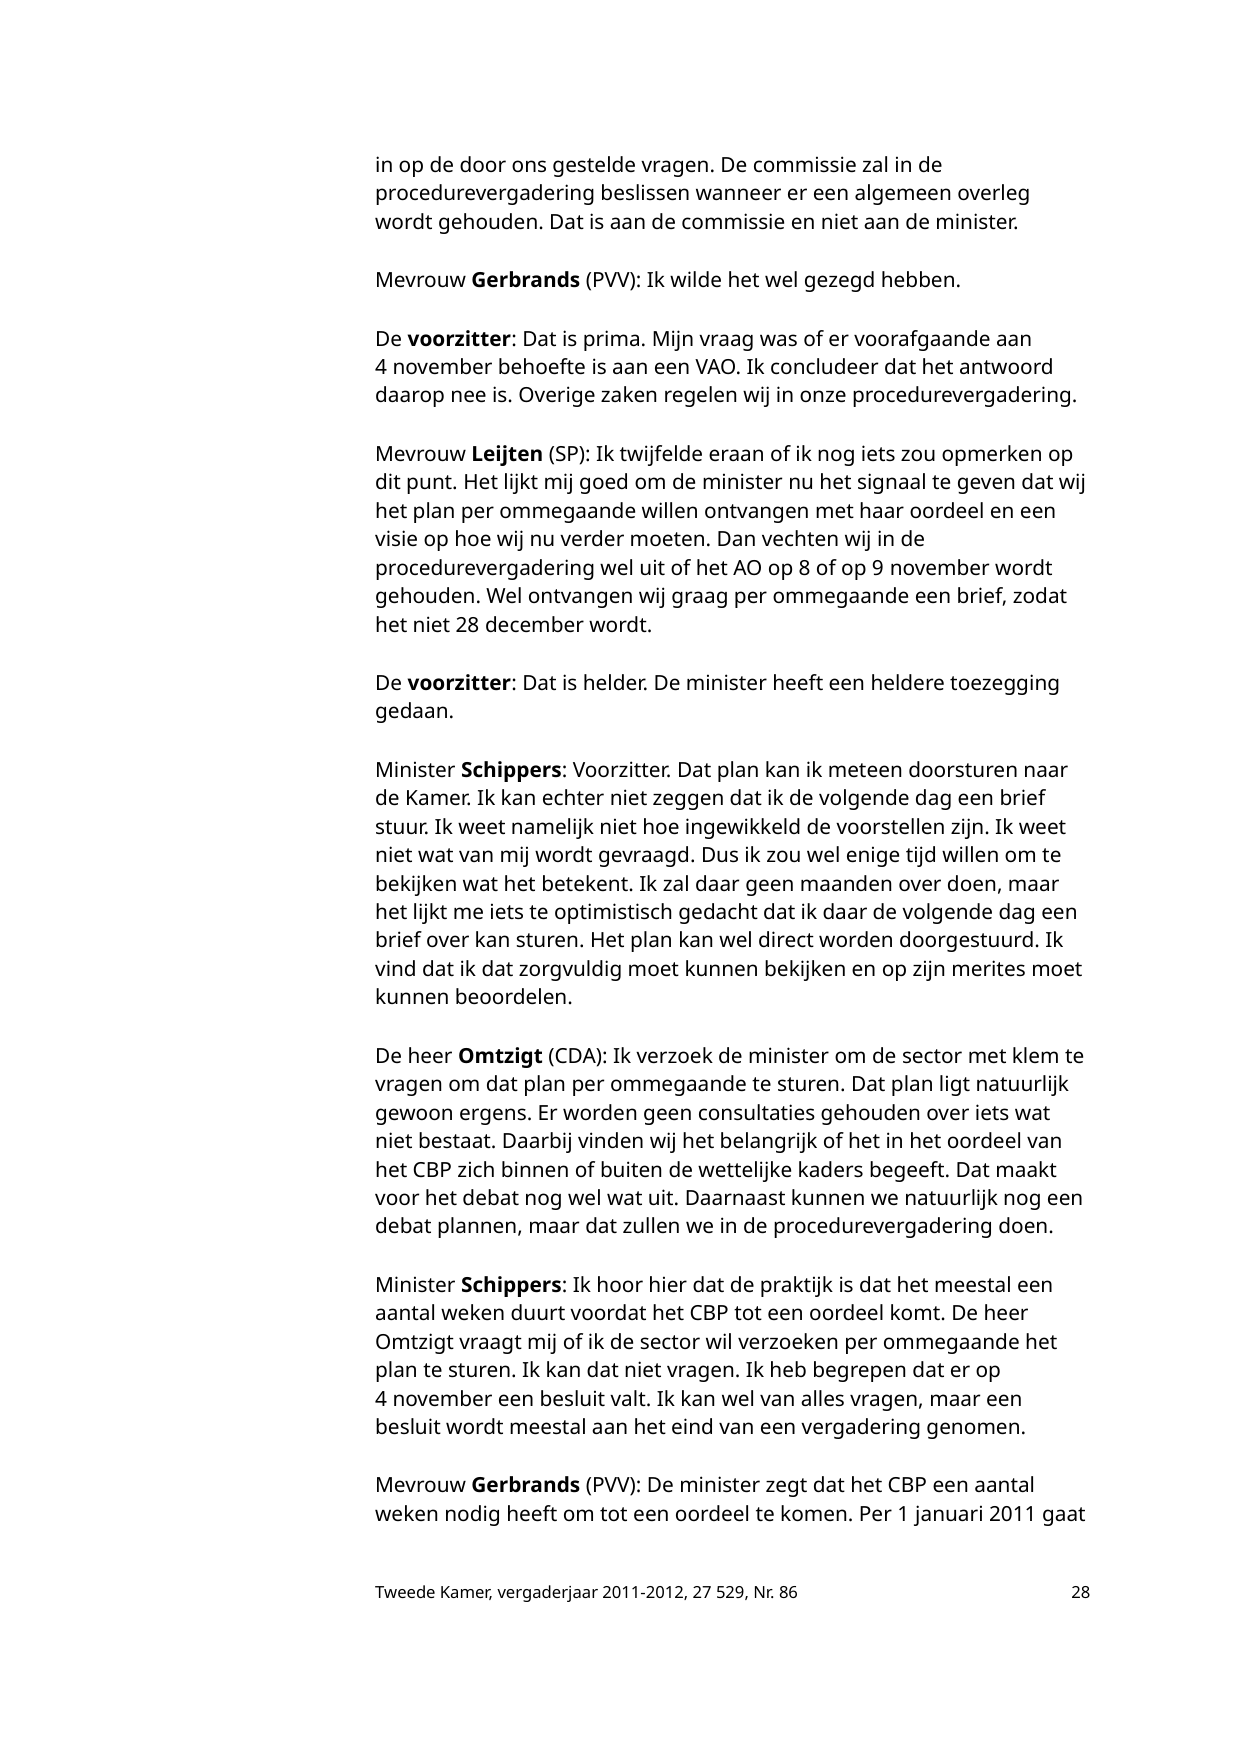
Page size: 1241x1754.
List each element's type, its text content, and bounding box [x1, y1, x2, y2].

text De voorzitter: Dat is helder. De minister heeft een heldere toezegging gedaan. [375, 668, 1090, 725]
text Mevrouw Leijten (SP): Ik twijfelde eraan of ik nog iets zou opmerken op dit punt. Het lijkt mij goed om de minister nu het signaal te geven dat wij het plan per ommegaande willen ontvangen met haar oordeel en een visie op hoe wij nu verder moeten. Dan vechten wij in de procedurevergadering wel uit of het AO op 8 of op 9 november wordt gehouden. Wel ontvangen wij graag per ommegaande een brief, zodat het niet 28 december wordt. [375, 439, 1090, 638]
text Mevrouw Gerbrands (PVV): Ik wilde het wel gezegd hebben. [375, 265, 1090, 294]
text De voorzitter: Dat is prima. Mijn vraag was of er voorafgaande aan 4 november behoefte is aan een VAO. Ik concludeer dat het antwoord daarop nee is. Overige zaken regelen wij in onze procedurevergadering. [375, 324, 1090, 409]
text Minister Schippers: Ik hoor hier dat de praktijk is dat het meestal een aantal weken duurt voordat het CBP tot een oordeel komt. De heer Omtzigt vraagt mij of ik de sector wil verzoeken per ommegaande het plan te sturen. Ik kan dat niet vragen. Ik heb begrepen dat er op 4 november een besluit valt. Ik kan wel van alles vragen, maar een besluit wordt meestal aan het eind van een vergadering genomen. [375, 1270, 1090, 1441]
text Minister Schippers: Voorzitter. Dat plan kan ik meteen doorsturen naar de Kamer. Ik kan echter niet zeggen dat ik de volgende dag een brief stuur. Ik weet namelijk niet hoe ingewikkeld de voorstellen zijn. Ik weet niet wat van mij wordt gevraagd. Dus ik zou wel enige tijd willen om te bekijken wat het betekent. Ik zal daar geen maanden over doen, maar het lijkt me iets te optimistisch gedacht dat ik daar de volgende dag een brief over kan sturen. Het plan kan wel direct worden doorgestuurd. Ik vind dat ik dat zorgvuldig moet kunnen bekijken en op zijn merites moet kunnen beoordelen. [375, 755, 1090, 1011]
text Mevrouw Gerbrands (PVV): De minister zegt dat het CBP een aantal weken nodig heeft om tot een oordeel te komen. Per 1 januari 2011 gaat [375, 1471, 1090, 1527]
text in op de door ons gestelde vragen. De commissie zal in de procedurevergadering beslissen wanneer er een algemeen overleg wordt gehouden. Dat is aan de commissie en niet aan de minister. [375, 150, 1090, 235]
text De heer Omtzigt (CDA): Ik verzoek de minister om de sector met klem te vragen om dat plan per ommegaande te sturen. Dat plan ligt natuurlijk gewoon ergens. Er worden geen consultaties gehouden over iets wat niet bestaat. Daarbij vinden wij het belangrijk of het in het oordeel van het CBP zich binnen of buiten de wettelijke kaders begeeft. Dat maakt voor het debat nog wel wat uit. Daarnaast kunnen we natuurlijk nog een debat plannen, maar dat zullen we in de procedurevergadering doen. [375, 1041, 1090, 1240]
